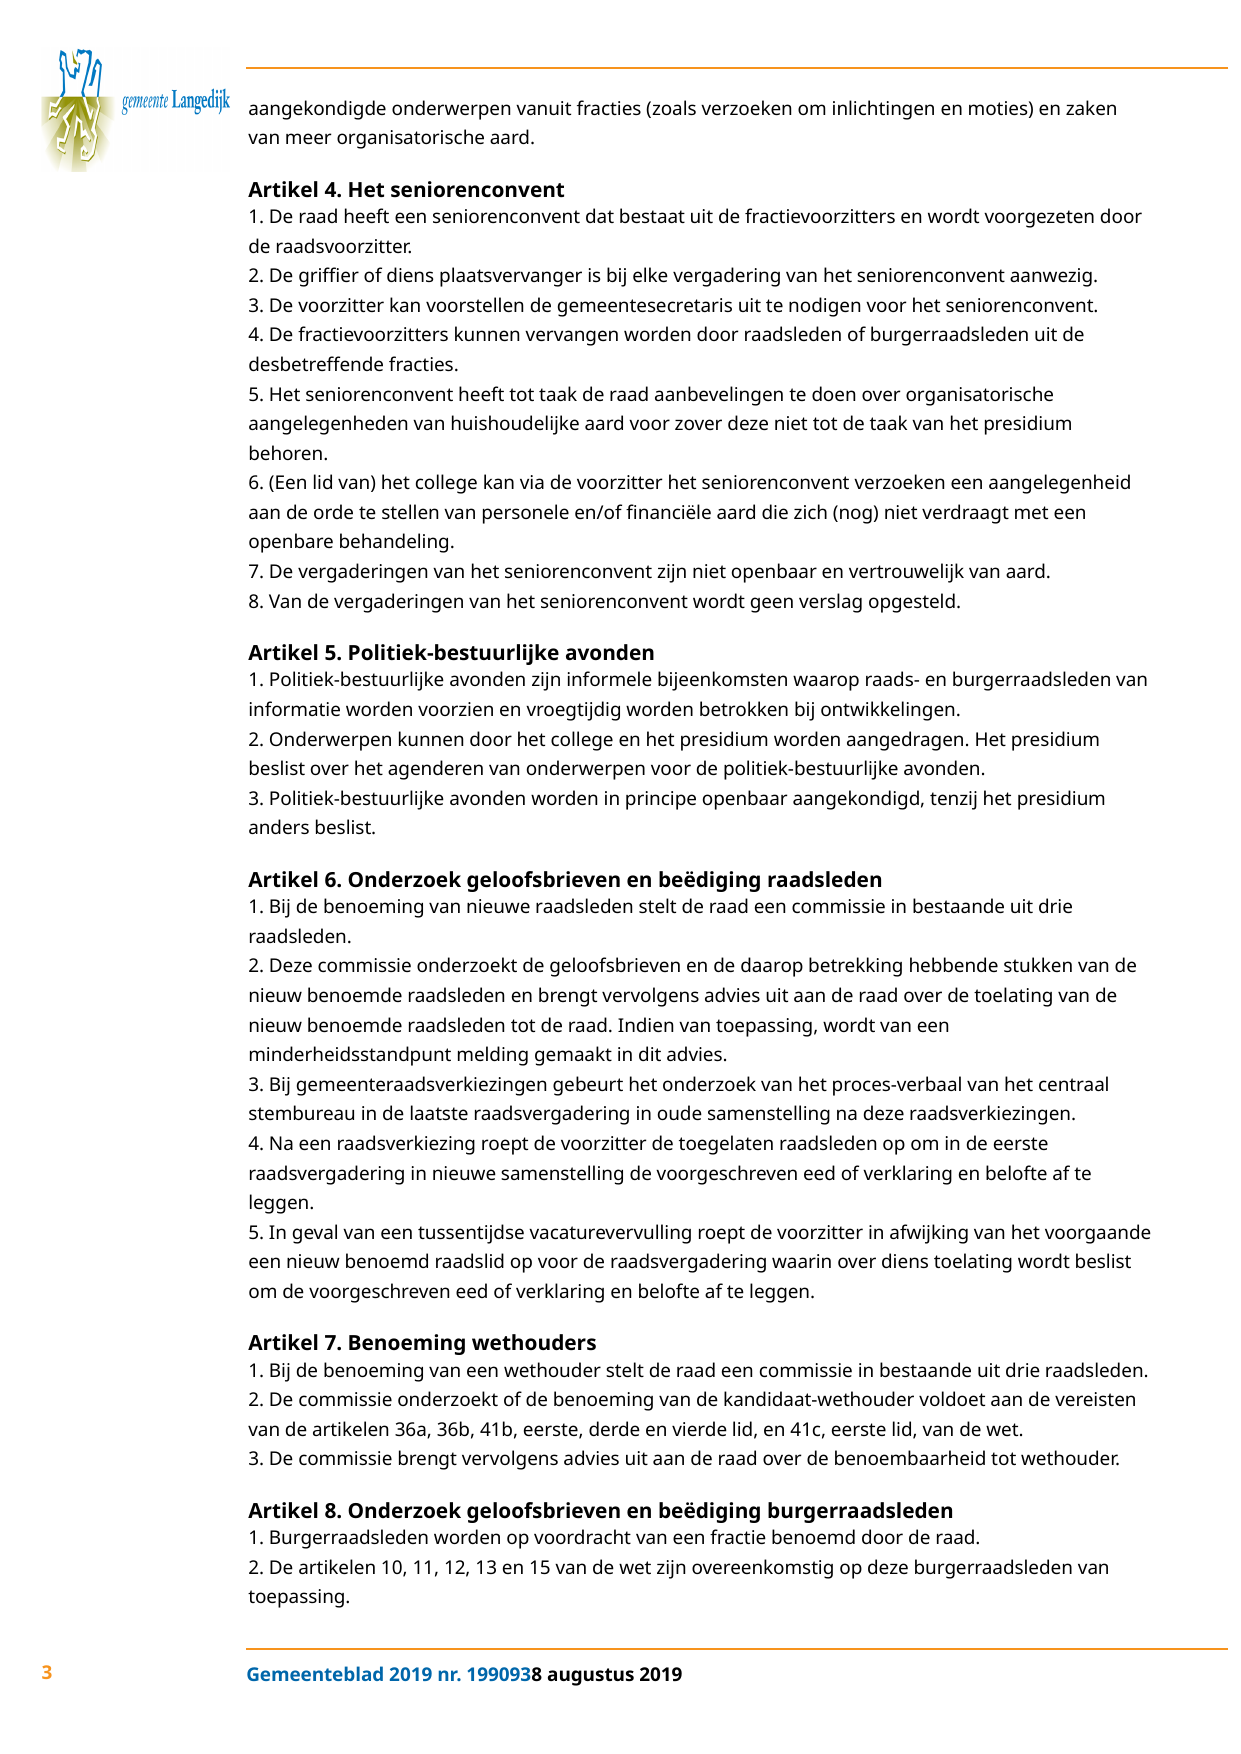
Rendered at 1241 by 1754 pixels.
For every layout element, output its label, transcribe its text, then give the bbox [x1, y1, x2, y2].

text 5. In geval van een tussentijdse vacaturevervulling roept de voorzitter in afwijking van het voorgaande een nieuw benoemd raadslid op voor de raadsvergadering waarin over diens toelating wordt beslist om de voorgeschreven eed of verklaring en belofte af te leggen. [248, 1219, 1152, 1304]
text 2. Onderwerpen kunnen door het college en het presidium worden aangedragen. Het presidium beslist over het agenderen van onderwerpen voor de politiek-bestuurlijke avonden. [248, 726, 1152, 781]
text 3. Bij gemeenteraadsverkiezingen gebeurt het onderzoek van het proces-verbaal van het centraal stembureau in de laatste raadsvergadering in oude samenstelling na deze raadsverkiezingen. [248, 1071, 1152, 1126]
text 1. De raad heeft een seniorenconvent dat bestaat uit de fractievoorzitters en wordt voorgezeten door de raadsvoorzitter. [248, 203, 1152, 258]
text 1. Burgerraadsleden worden op voordracht van een fractie benoemd door de raad. [248, 1524, 1152, 1550]
text 2. Deze commissie onderzoekt de geloofsbrieven en de daarop betrekking hebbende stukken van de nieuw benoemde raadsleden en brengt vervolgens advies uit aan de raad over de toelating van de nieuw benoemde raadsleden tot de raad. Indien van toepassing, wordt van een minderheidsstandpunt melding gemaakt in dit advies. [248, 953, 1152, 1067]
text 2. De commissie onderzoekt of de benoeming van de kandidaat-wethouder voldoet aan de vereisten van de artikelen 36a, 36b, 41b, eerste, derde en vierde lid, en 41c, eerste lid, van de wet. [248, 1386, 1152, 1442]
text 3. De voorzitter kan voorstellen de gemeentesecretaris uit te nodigen voor het seniorenconvent. [248, 292, 1152, 318]
text 4. De fractievoorzitters kunnen vervangen worden door raadsleden of burgerraadsleden uit de desbetreffende fracties. [248, 322, 1152, 377]
text 2. De artikelen 10, 11, 12, 13 en 15 van de wet zijn overeenkomstig op deze burgerraadsleden van toepassing. [248, 1554, 1152, 1609]
text 3. De commissie brengt vervolgens advies uit aan de raad over de benoembaarheid tot wethouder. [248, 1446, 1152, 1471]
text 2. De griffier of diens plaatsvervanger is bij elke vergadering van het seniorenconvent aanwezig. [248, 262, 1152, 288]
text Artikel 8. Onderzoek geloofsbrieven en beëdiging burgerraadsleden [248, 1496, 1152, 1524]
text 1. Politiek-bestuurlijke avonden zijn informele bijeenkomsten waarop raads- en burgerraadsleden van informatie worden voorzien en vroegtijdig worden betrokken bij ontwikkelingen. [248, 667, 1152, 722]
text 8. Van de vergaderingen van het seniorenconvent wordt geen verslag opgesteld. [248, 588, 1152, 613]
text 3. Politiek-bestuurlijke avonden worden in principe openbaar aangekondigd, tenzij het presidium anders beslist. [248, 785, 1152, 840]
text 6. (Een lid van) het college kan via de voorzitter het seniorenconvent verzoeken een aangelegenheid aan de orde te stellen van personele en/of financiële aard die zich (nog) niet verdraagt met een openbare behandeling. [248, 469, 1152, 554]
text 1. Bij de benoeming van een wethouder stelt de raad een commissie in bestaande uit drie raadsleden. [248, 1357, 1152, 1383]
text Artikel 7. Benoeming wethouders [248, 1328, 1152, 1357]
text 7. De vergaderingen van het seniorenconvent zijn niet openbaar en vertrouwelijk van aard. [248, 558, 1152, 584]
text 5. Het seniorenconvent heeft tot taak de raad aanbevelingen te doen over organisatorische aangelegenheden van huishoudelijke aard voor zover deze niet tot de taak van het presidium behoren. [248, 381, 1152, 466]
picture [41, 47, 231, 172]
text Artikel 5. Politiek-bestuurlijke avonden [248, 638, 1152, 667]
text 1. Bij de benoeming van nieuwe raadsleden stelt de raad een commissie in bestaande uit drie raadsleden. [248, 893, 1152, 949]
text aangekondigde onderwerpen vanuit fracties (zoals verzoeken om inlichtingen en moties) en zaken van meer organisatorische aard. [248, 95, 1152, 150]
text 4. Na een raadsverkiezing roept de voorzitter de toegelaten raadsleden op om in de eerste raadsvergadering in nieuwe samenstelling de voorgeschreven eed of verklaring en belofte af te leggen. [248, 1130, 1152, 1215]
text Artikel 6. Onderzoek geloofsbrieven en beëdiging raadsleden [248, 865, 1152, 893]
text Artikel 4. Het seniorenconvent [248, 175, 1152, 203]
